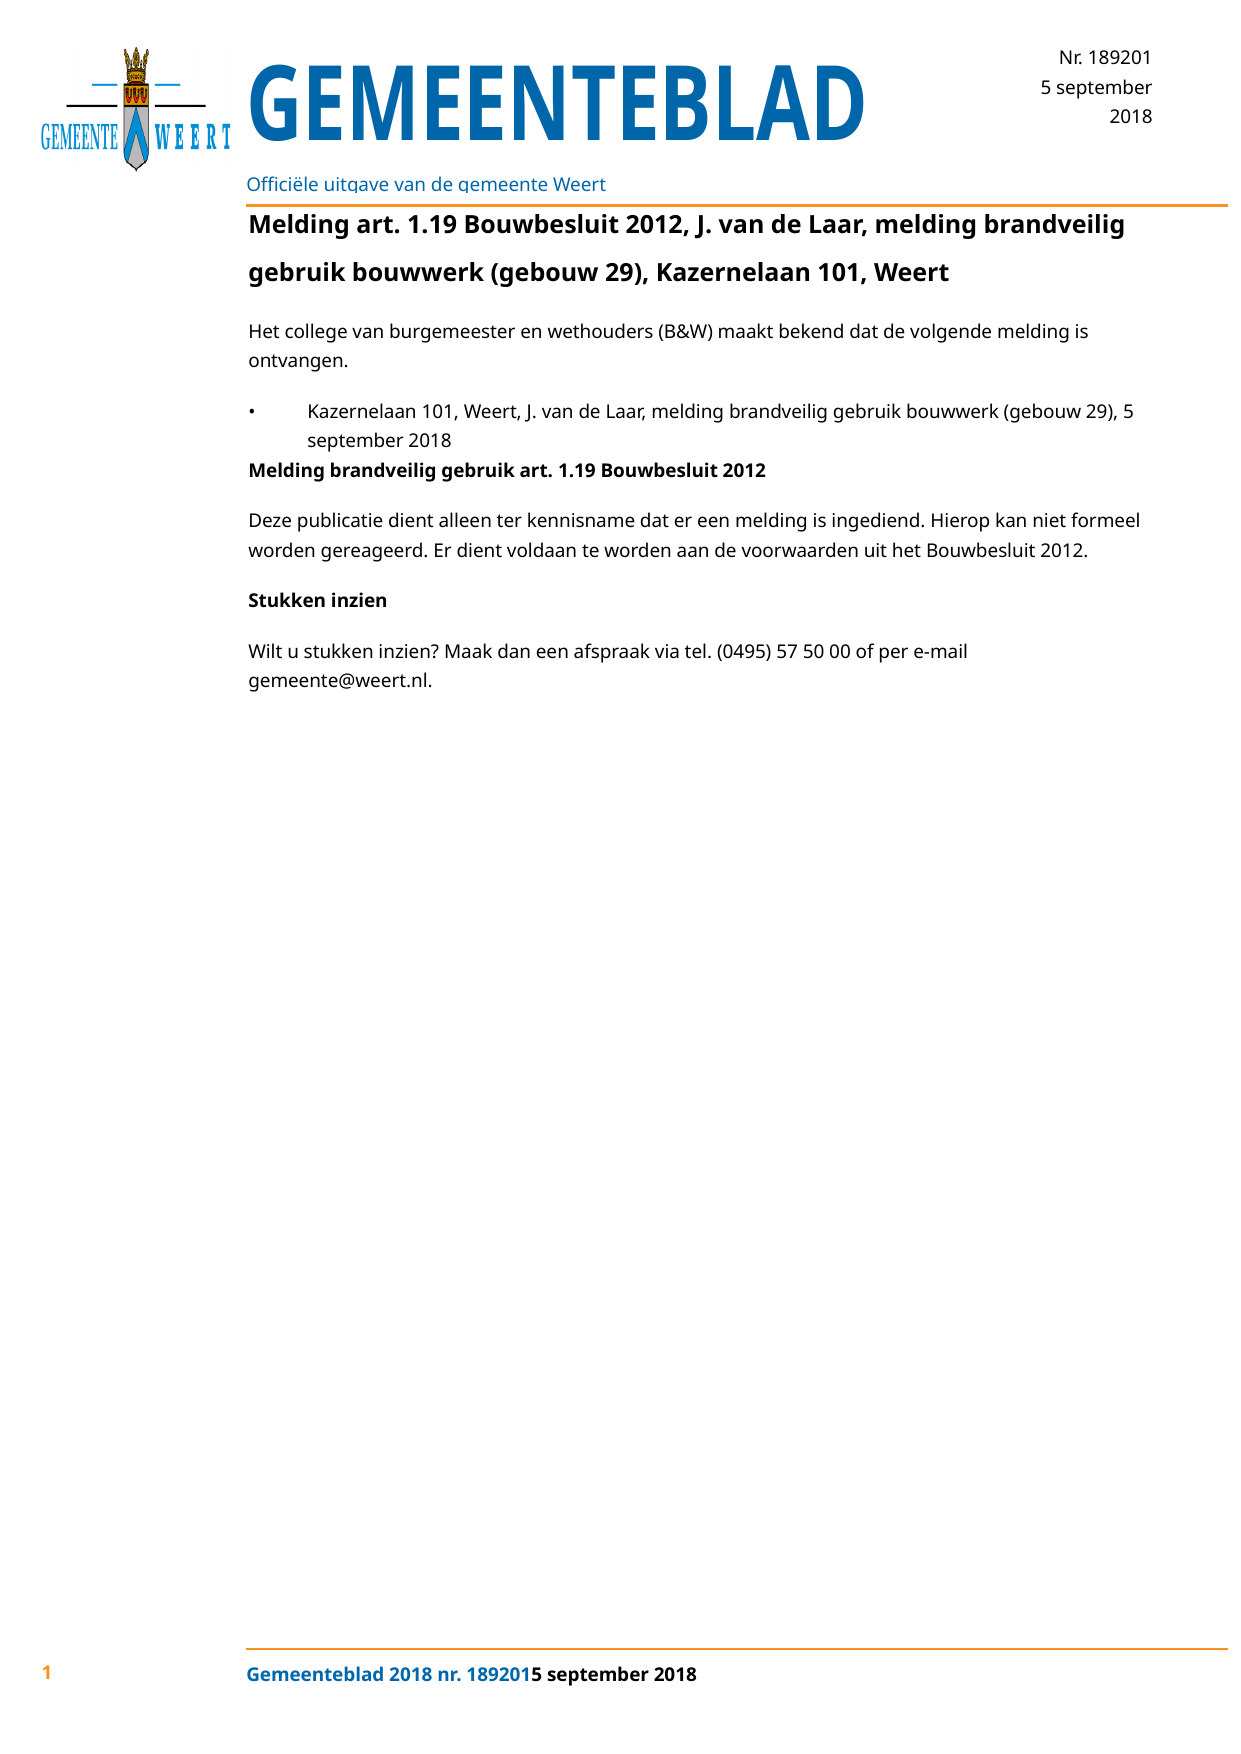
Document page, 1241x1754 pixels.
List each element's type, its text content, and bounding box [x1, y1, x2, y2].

text Het college van burgemeester en wethouders (B&W) maakt bekend dat de volgende melding is ontvangen. [248, 318, 1152, 373]
text Melding brandveilig gebruik art. 1.19 Bouwbesluit 2012 [248, 457, 1152, 483]
text Melding art. 1.19 Bouwbesluit 2012, J. van de Laar, melding brandveilig gebruik bouwwerk (gebouw 29), Kazernelaan 101, Weert [248, 207, 1152, 288]
picture [41, 47, 231, 172]
text Stukken inzien [248, 587, 1152, 613]
text Deze publicatie dient alleen ter kennisname dat er een melding is ingediend. Hierop kan niet formeel worden gereageerd. Er dient voldaan te worden aan de voorwaarden uit het Bouwbesluit 2012. [248, 507, 1152, 563]
list Kazernelaan 101, Weert, J. van de Laar, melding brandveilig gebruik bouwwerk (gebouw 29), 5 september 2018 [248, 398, 1152, 453]
text Wilt u stukken inzien? Maak dan een afspraak via tel. (0495) 57 50 00 of per e-mail gemeente@weert.nl. [248, 638, 1152, 693]
